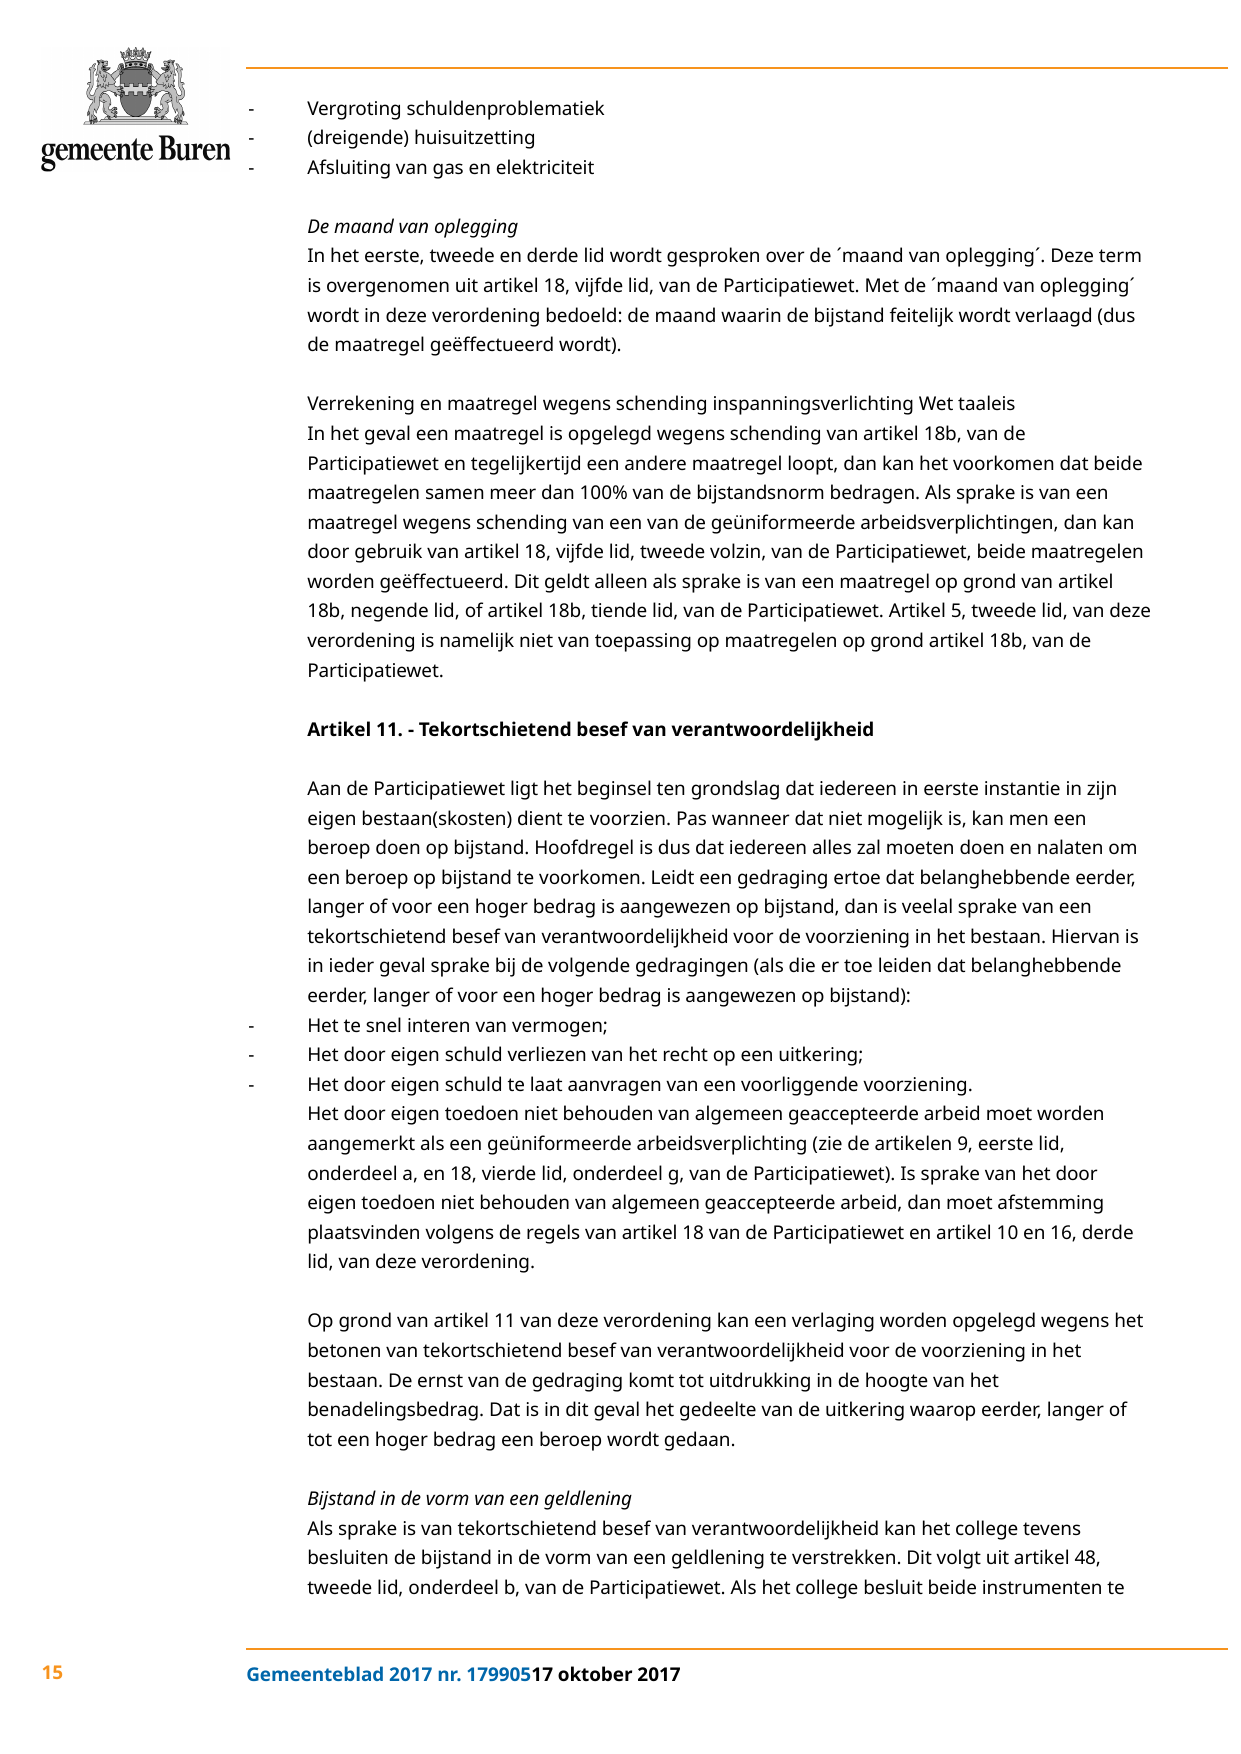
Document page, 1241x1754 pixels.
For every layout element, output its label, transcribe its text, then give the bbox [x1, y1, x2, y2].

list Het door eigen schuld verliezen van het recht op een uitkering; [248, 1041, 1152, 1067]
list Het door eigen toedoen niet behouden van algemeen geaccepteerde arbeid moet worden aangemerkt als een geüniformeerde arbeidsverplichting (zie de artikelen 9, eerste lid, onderdeel a, en 18, vierde lid, onderdeel g, van de Participatiewet). Is sprake van het door eigen toedoen niet behouden van algemeen geaccepteerde arbeid, dan moet afstemming plaatsvinden volgens de regels van artikel 18 van de Participatiewet en artikel 10 en 16, derde lid, van deze verordening. [248, 1101, 1152, 1274]
list Het te snel interen van vermogen; [248, 1012, 1152, 1038]
list Afsluiting van gas en elektriciteit [248, 154, 1152, 180]
list Artikel 11. - Tekortschietend besef van verantwoordelijkheid [248, 716, 1152, 742]
list Als sprake is van tekortschietend besef van verantwoordelijkheid kan het college tevens besluiten de bijstand in de vorm van een geldlening te verstrekken. Dit volgt uit artikel 48, tweede lid, onderdeel b, van de Participatiewet. Als het college besluit beide instrumenten te [248, 1515, 1152, 1600]
list Verrekening en maatregel wegens schending inspanningsverlichting Wet taaleis [248, 391, 1152, 416]
list De maand van oplegging [248, 213, 1152, 239]
list Vergroting schuldenproblematiek [248, 95, 1152, 121]
list Bijstand in de vorm van een geldlening [248, 1485, 1152, 1511]
list (dreigende) huisuitzetting [248, 124, 1152, 150]
list In het geval een maatregel is opgelegd wegens schending van artikel 18b, van de Participatiewet en tegelijkertijd een andere maatregel loopt, dan kan het voorkomen dat beide maatregelen samen meer dan 100% van de bijstandsnorm bedragen. Als sprake is van een maatregel wegens schending van een van de geüniformeerde arbeidsverplichtingen, dan kan door gebruik van artikel 18, vijfde lid, tweede volzin, van de Participatiewet, beide maatregelen worden geëffectueerd. Dit geldt alleen als sprake is van een maatregel op grond van artikel 18b, negende lid, of artikel 18b, tiende lid, van de Participatiewet. Artikel 5, tweede lid, van deze verordening is namelijk niet van toepassing op maatregelen op grond artikel 18b, van de Participatiewet. [248, 420, 1152, 683]
list Op grond van artikel 11 van deze verordening kan een verlaging worden opgelegd wegens het betonen van tekortschietend besef van verantwoordelijkheid voor de voorziening in het bestaan. De ernst van de gedraging komt tot uitdrukking in de hoogte van het benadelingsbedrag. Dat is in dit geval het gedeelte van de uitkering waarop eerder, langer of tot een hoger bedrag een beroep wordt gedaan. [248, 1308, 1152, 1452]
list Het door eigen schuld te laat aanvragen van een voorliggende voorziening. [248, 1071, 1152, 1097]
list In het eerste, tweede en derde lid wordt gesproken over de ´maand van oplegging´. Deze term is overgenomen uit artikel 18, vijfde lid, van de Participatiewet. Met de ´maand van oplegging´ wordt in deze verordening bedoeld: de maand waarin de bijstand feitelijk wordt verlaagd (dus de maatregel geëffectueerd wordt). [248, 243, 1152, 357]
list Aan de Participatiewet ligt het beginsel ten grondslag dat iedereen in eerste instantie in zijn eigen bestaan(skosten) dient te voorzien. Pas wanneer dat niet mogelijk is, kan men een beroep doen op bijstand. Hoofdregel is dus dat iedereen alles zal moeten doen en nalaten om een beroep op bijstand te voorkomen. Leidt een gedraging ertoe dat belanghebbende eerder, langer of voor een hoger bedrag is aangewezen op bijstand, dan is veelal sprake van een tekortschietend besef van verantwoordelijkheid voor de voorziening in het bestaan. Hiervan is in ieder geval sprake bij de volgende gedragingen (als die er toe leiden dat belanghebbende eerder, langer of voor een hoger bedrag is aangewezen op bijstand): [248, 775, 1152, 1008]
picture [41, 47, 231, 172]
